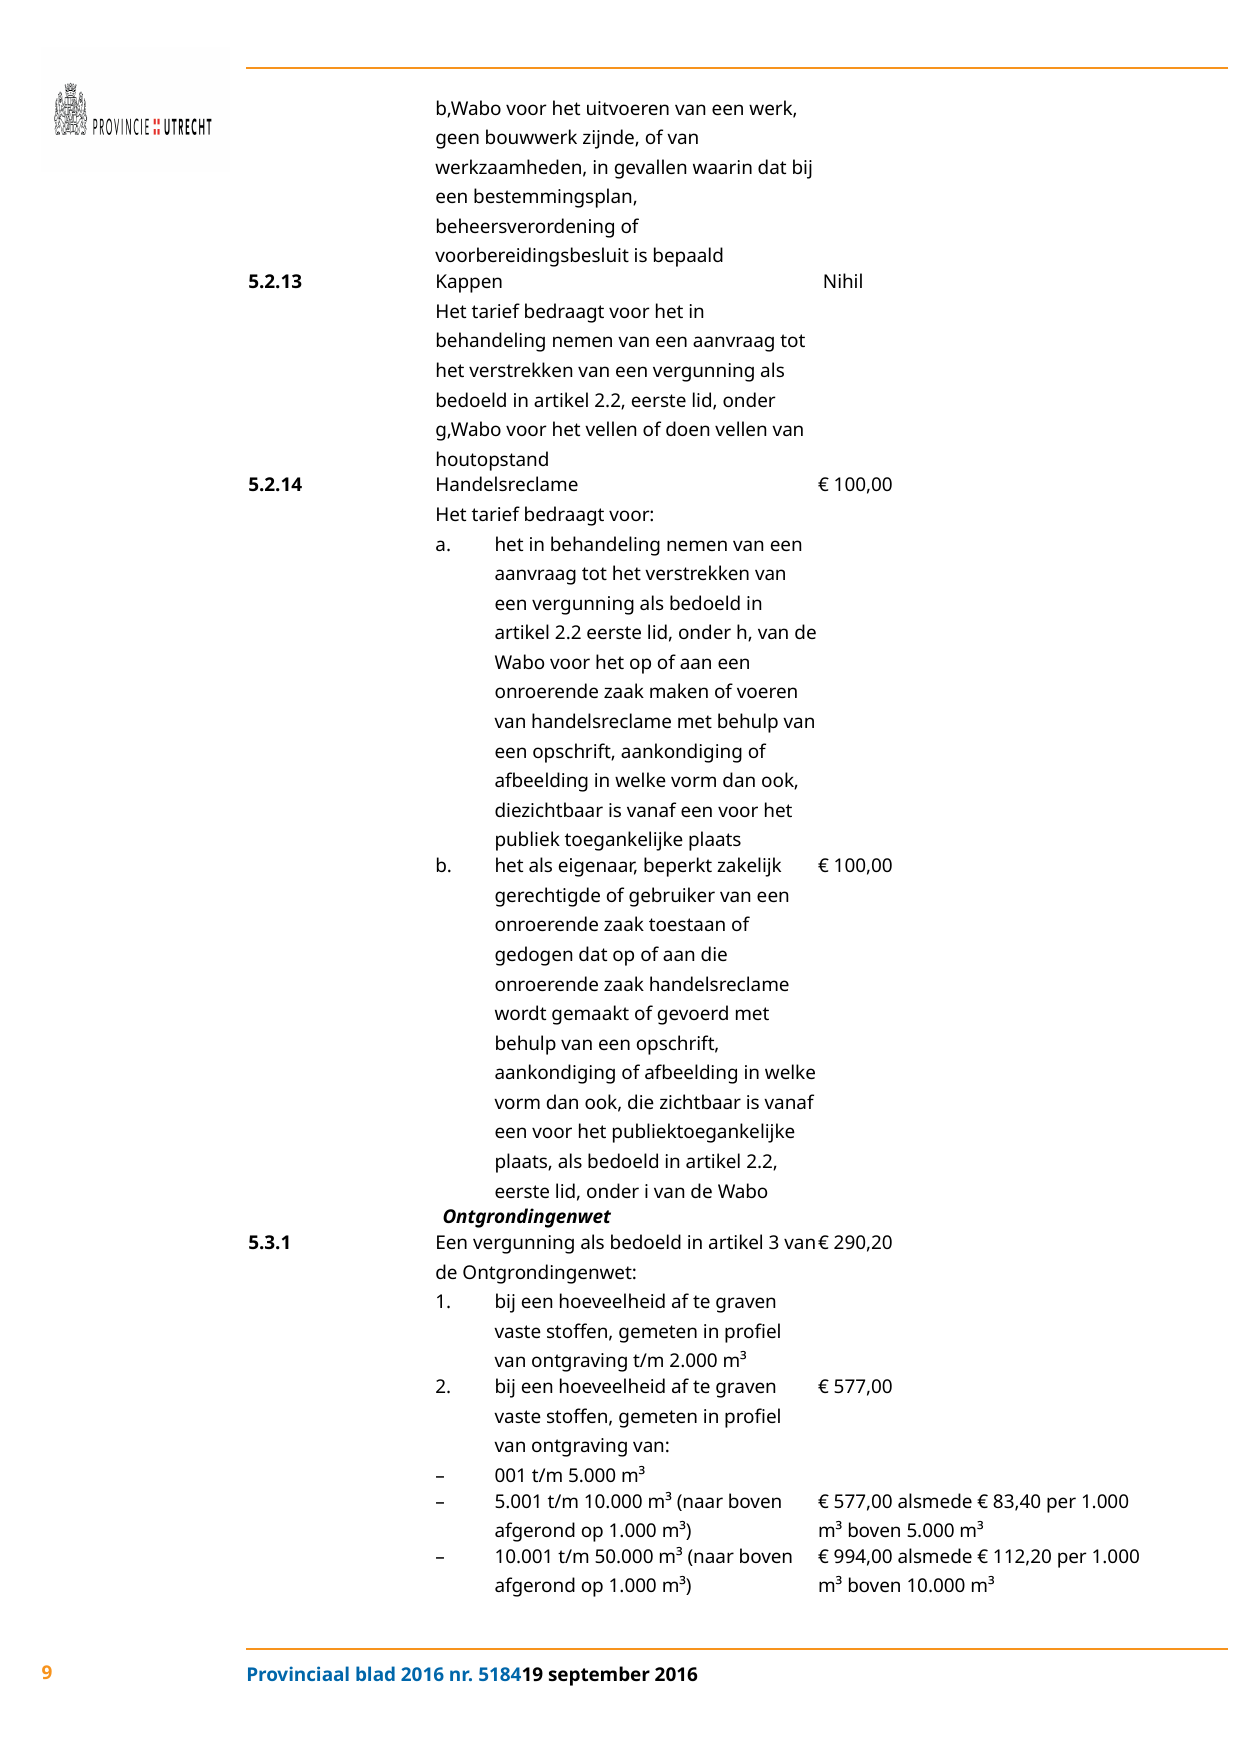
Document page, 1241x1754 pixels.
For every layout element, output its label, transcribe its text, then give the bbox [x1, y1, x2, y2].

table_cell [248, 1543, 435, 1598]
table_cell 5.001 t/m 10.000 m³ (naar boven afgerond op 1.000 m³) [435, 1488, 818, 1543]
table_cell [248, 1204, 435, 1229]
table_cell 5.2.13 [248, 269, 435, 472]
table_cell Een vergunning als bedoeld in artikel 3 van de Ontgrondingenwet: bij een hoeveelheid af te graven vaste stoffen, gemeten in profiel van ontgraving t/m 2.000 m³ [435, 1229, 818, 1373]
table_cell € 577,00 alsmede € 83,40 per 1.000 m³ boven 5.000 m³ [818, 1488, 1152, 1543]
table_cell 5.2.14 [248, 472, 435, 852]
table_cell € 994,00 alsmede € 112,20 per 1.000 m³ boven 10.000 m³ [818, 1543, 1152, 1598]
table_cell b,Wabo voor het uitvoeren van een werk, geen bouwwerk zijnde, of van werkzaamheden, in gevallen waarin dat bij een bestemmingsplan, beheersverordening of voorbereidingsbesluit is bepaald [435, 95, 818, 268]
table_cell [248, 1488, 435, 1543]
table_cell [818, 95, 1152, 268]
table_cell 5.3.1 [248, 1229, 435, 1373]
table_cell Kappen Het tarief bedraagt voor het in behandeling nemen van een aanvraag tot het verstrekken van een vergunning als bedoeld in artikel 2.2, eerste lid, onder g,Wabo voor het vellen of doen vellen van houtopstand [435, 269, 818, 472]
table_cell € 577,00 [818, 1373, 1152, 1488]
table_cell € 100,00 [818, 472, 1152, 852]
table_cell het als eigenaar, beperkt zakelijk gerechtigde of gebruiker van een onroerende zaak toestaan of gedogen dat op of aan die onroerende zaak handelsreclame wordt gemaakt of gevoerd met behulp van een opschrift, aankondiging of afbeelding in welke vorm dan ook, die zichtbaar is vanaf een voor het publiektoegankelijke plaats, als bedoeld in artikel 2.2, eerste lid, onder i van de Wabo [435, 853, 818, 1203]
table_cell [248, 95, 435, 268]
table_cell 10.001 t/m 50.000 m³ (naar boven afgerond op 1.000 m³) [435, 1543, 818, 1598]
table_cell bij een hoeveelheid af te graven vaste stoffen, gemeten in profiel van ontgraving van: 001 t/m 5.000 m³ [435, 1373, 818, 1488]
table_cell Handelsreclame Het tarief bedraagt voor: het in behandeling nemen van een aanvraag tot het verstrekken van een vergunning als bedoeld in artikel 2.2 eerste lid, onder h, van de Wabo voor het op of aan een onroerende zaak maken of voeren van handelsreclame met behulp van een opschrift, aankondiging of afbeelding in welke vorm dan ook, diezichtbaar is vanaf een voor het publiek toegankelijke plaats [435, 472, 818, 852]
table_cell € 100,00 [818, 853, 1152, 1203]
table_cell [818, 1204, 1152, 1229]
table_cell [248, 1373, 435, 1488]
picture [41, 47, 231, 172]
table_cell Nihil [818, 269, 1152, 472]
table_cell € 290,20 [818, 1229, 1152, 1373]
table_cell [248, 853, 435, 1203]
table_cell Ontgrondingenwet [435, 1204, 818, 1229]
